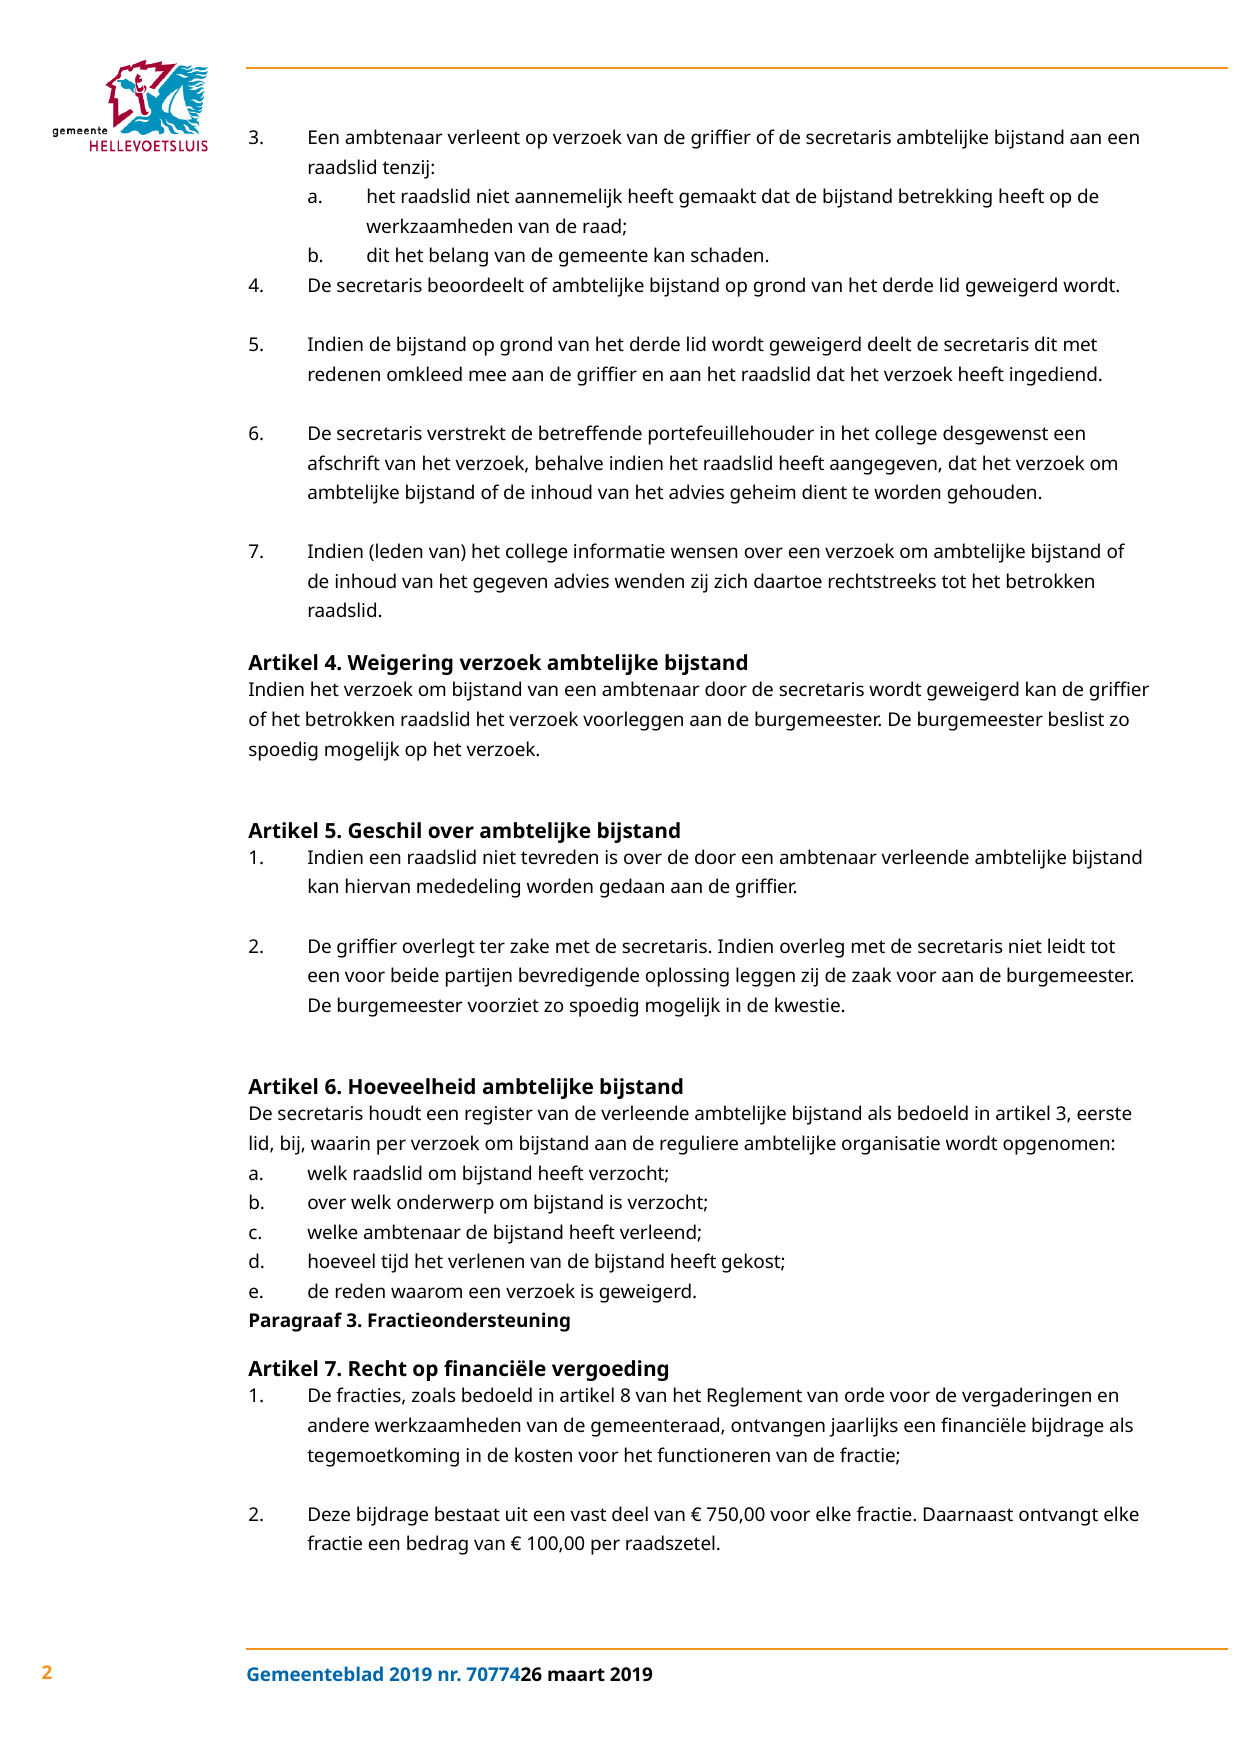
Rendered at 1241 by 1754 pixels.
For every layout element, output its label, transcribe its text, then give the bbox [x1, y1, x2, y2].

text Artikel 5. Geschil over ambtelijke bijstand [248, 816, 1152, 844]
list De secretaris verstrekt de betreffende portefeuillehouder in het college desgewenst een afschrift van het verzoek, behalve indien het raadslid heeft aangegeven, dat het verzoek om ambtelijke bijstand of de inhoud van het advies geheim dient te worden gehouden. [248, 420, 1152, 505]
list hoeveel tijd het verlenen van de bijstand heeft gekost; [248, 1248, 1152, 1274]
text Indien het verzoek om bijstand van een ambtenaar door de secretaris wordt geweigerd kan de griffier of het betrokken raadslid het verzoek voorleggen aan de burgemeester. De burgemeester beslist zo spoedig mogelijk op het verzoek. [248, 677, 1152, 761]
list dit het belang van de gemeente kan schaden. [307, 243, 1152, 268]
list Indien een raadslid niet tevreden is over de door een ambtenaar verleende ambtelijke bijstand kan hiervan mededeling worden gedaan aan de griffier. [248, 844, 1152, 899]
text De secretaris houdt een register van de verleende ambtelijke bijstand als bedoeld in artikel 3, eerste lid, bij, waarin per verzoek om bijstand aan de reguliere ambtelijke organisatie wordt opgenomen: [248, 1101, 1152, 1156]
list over welk onderwerp om bijstand is verzocht; [248, 1189, 1152, 1215]
list het raadslid niet aannemelijk heeft gemaakt dat de bijstand betrekking heeft op de werkzaamheden van de raad; [307, 183, 1152, 239]
list welk raadslid om bijstand heeft verzocht; [248, 1160, 1152, 1185]
text Artikel 6. Hoeveelheid ambtelijke bijstand [248, 1072, 1152, 1101]
list Deze bijdrage bestaat uit een vast deel van € 750,00 voor elke fractie. Daarnaast ontvangt elke fractie een bedrag van € 100,00 per raadszetel. [248, 1501, 1152, 1556]
text Paragraaf 3. Fractieondersteuning [248, 1308, 1152, 1333]
list Een ambtenaar verleent op verzoek van de griffier of de secretaris ambtelijke bijstand aan een raadslid tenzij: [248, 124, 1152, 180]
list De griffier overlegt ter zake met de secretaris. Indien overleg met de secretaris niet leidt tot een voor beide partijen bevredigende oplossing leggen zij de zaak voor aan de burgemeester. De burgemeester voorziet zo spoedig mogelijk in de kwestie. [248, 933, 1152, 1018]
text Artikel 4. Weigering verzoek ambtelijke bijstand [248, 648, 1152, 677]
list Indien de bijstand op grond van het derde lid wordt geweigerd deelt de secretaris dit met redenen omkleed mee aan de griffier en aan het raadslid dat het verzoek heeft ingediend. [248, 331, 1152, 387]
list de reden waarom een verzoek is geweigerd. [248, 1278, 1152, 1304]
picture [41, 47, 231, 172]
text Artikel 7. Recht op financiële vergoeding [248, 1354, 1152, 1383]
list De fracties, zoals bedoeld in artikel 8 van het Reglement van orde voor de vergaderingen en andere werkzaamheden van de gemeenteraad, ontvangen jaarlijks een financiële bijdrage als tegemoetkoming in de kosten voor het functioneren van de fractie; [248, 1383, 1152, 1467]
list Indien (leden van) het college informatie wensen over een verzoek om ambtelijke bijstand of de inhoud van het gegeven advies wenden zij zich daartoe rechtstreeks tot het betrokken raadslid. [248, 538, 1152, 623]
list De secretaris beoordeelt of ambtelijke bijstand op grond van het derde lid geweigerd wordt. [248, 272, 1152, 298]
list welke ambtenaar de bijstand heeft verleend; [248, 1219, 1152, 1244]
